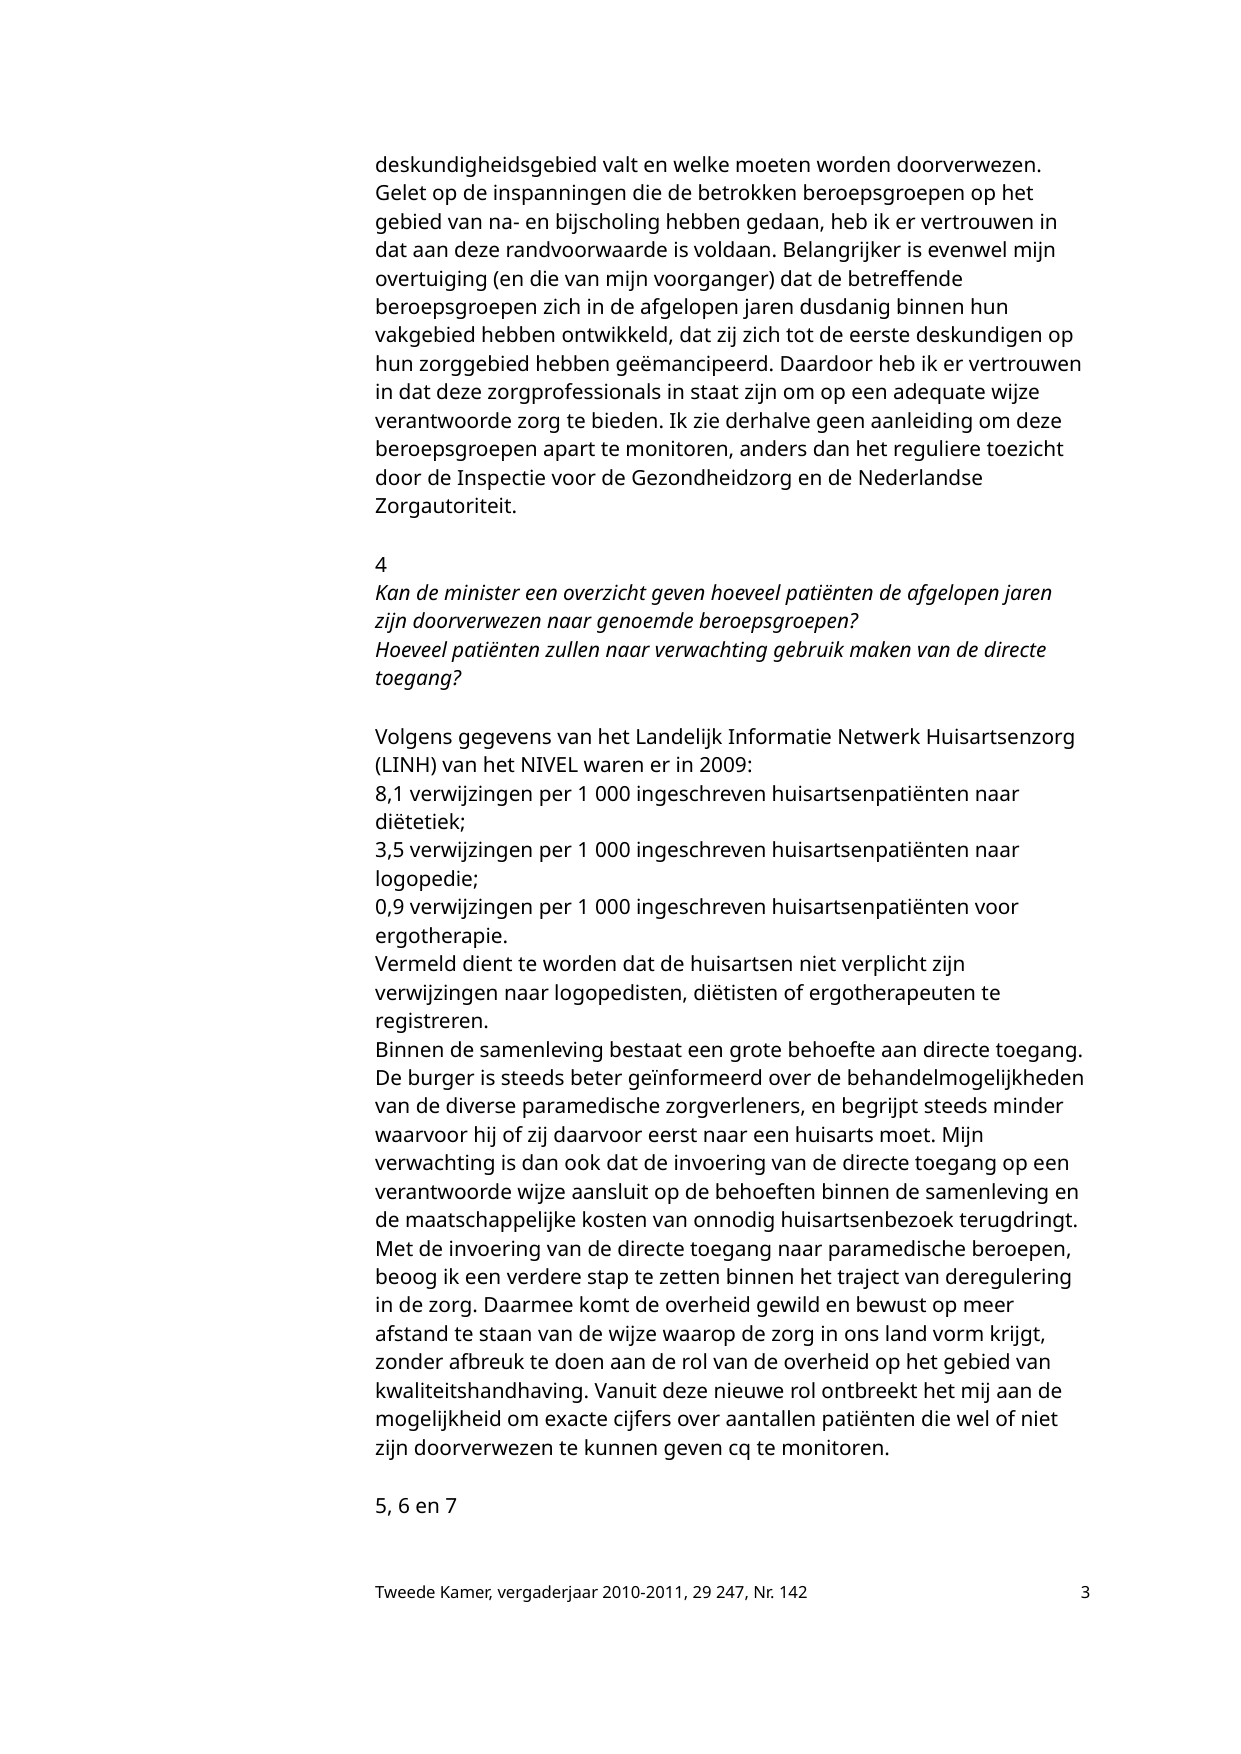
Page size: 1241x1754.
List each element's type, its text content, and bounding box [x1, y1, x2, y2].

text Kan de minister een overzicht geven hoeveel patiënten de afgelopen jaren zijn doorverwezen naar genoemde beroepsgroepen? [375, 578, 1090, 635]
text deskundigheidsgebied valt en welke moeten worden doorverwezen. Gelet op de inspanningen die de betrokken beroepsgroepen op het gebied van na- en bijscholing hebben gedaan, heb ik er vertrouwen in dat aan deze randvoorwaarde is voldaan. Belangrijker is evenwel mijn overtuiging (en die van mijn voorganger) dat de betreffende beroepsgroepen zich in de afgelopen jaren dusdanig binnen hun vakgebied hebben ontwikkeld, dat zij zich tot de eerste deskundigen op hun zorggebied hebben geëmancipeerd. Daardoor heb ik er vertrouwen in dat deze zorgprofessionals in staat zijn om op een adequate wijze verantwoorde zorg te bieden. Ik zie derhalve geen aanleiding om deze beroepsgroepen apart te monitoren, anders dan het reguliere toezicht door de Inspectie voor de Gezondheidzorg en de Nederlandse Zorgautoriteit. [375, 150, 1090, 520]
text Volgens gegevens van het Landelijk Informatie Netwerk Huisartsenzorg (LINH) van het NIVEL waren er in 2009: [375, 722, 1090, 779]
text Vermeld dient te worden dat de huisartsen niet verplicht zijn verwijzingen naar logopedisten, diëtisten of ergotherapeuten te registreren. [375, 949, 1090, 1035]
text 8,1 verwijzingen per 1 000 ingeschreven huisartsenpatiënten naar diëtetiek; [375, 779, 1090, 836]
text Binnen de samenleving bestaat een grote behoefte aan directe toegang. De burger is steeds beter geïnformeerd over de behandelmogelijkheden van de diverse paramedische zorgverleners, en begrijpt steeds minder waarvoor hij of zij daarvoor eerst naar een huisarts moet. Mijn verwachting is dan ook dat de invoering van de directe toegang op een verantwoorde wijze aansluit op de behoeften binnen de samenleving en de maatschappelijke kosten van onnodig huisartsenbezoek terugdringt. [375, 1035, 1090, 1234]
text Met de invoering van de directe toegang naar paramedische beroepen, beoog ik een verdere stap te zetten binnen het traject van deregulering in de zorg. Daarmee komt de overheid gewild en bewust op meer afstand te staan van de wijze waarop de zorg in ons land vorm krijgt, zonder afbreuk te doen aan de rol van de overheid op het gebied van kwaliteitshandhaving. Vanuit deze nieuwe rol ontbreekt het mij aan de mogelijkheid om exacte cijfers over aantallen patiënten die wel of niet zijn doorverwezen te kunnen geven cq te monitoren. [375, 1234, 1090, 1461]
text 4 [375, 550, 1090, 578]
text Hoeveel patiënten zullen naar verwachting gebruik maken van de directe toegang? [375, 635, 1090, 692]
text 3,5 verwijzingen per 1 000 ingeschreven huisartsenpatiënten naar logopedie; [375, 836, 1090, 892]
text 5, 6 en 7 [375, 1491, 1090, 1520]
text 0,9 verwijzingen per 1 000 ingeschreven huisartsenpatiënten voor ergotherapie. [375, 892, 1090, 949]
